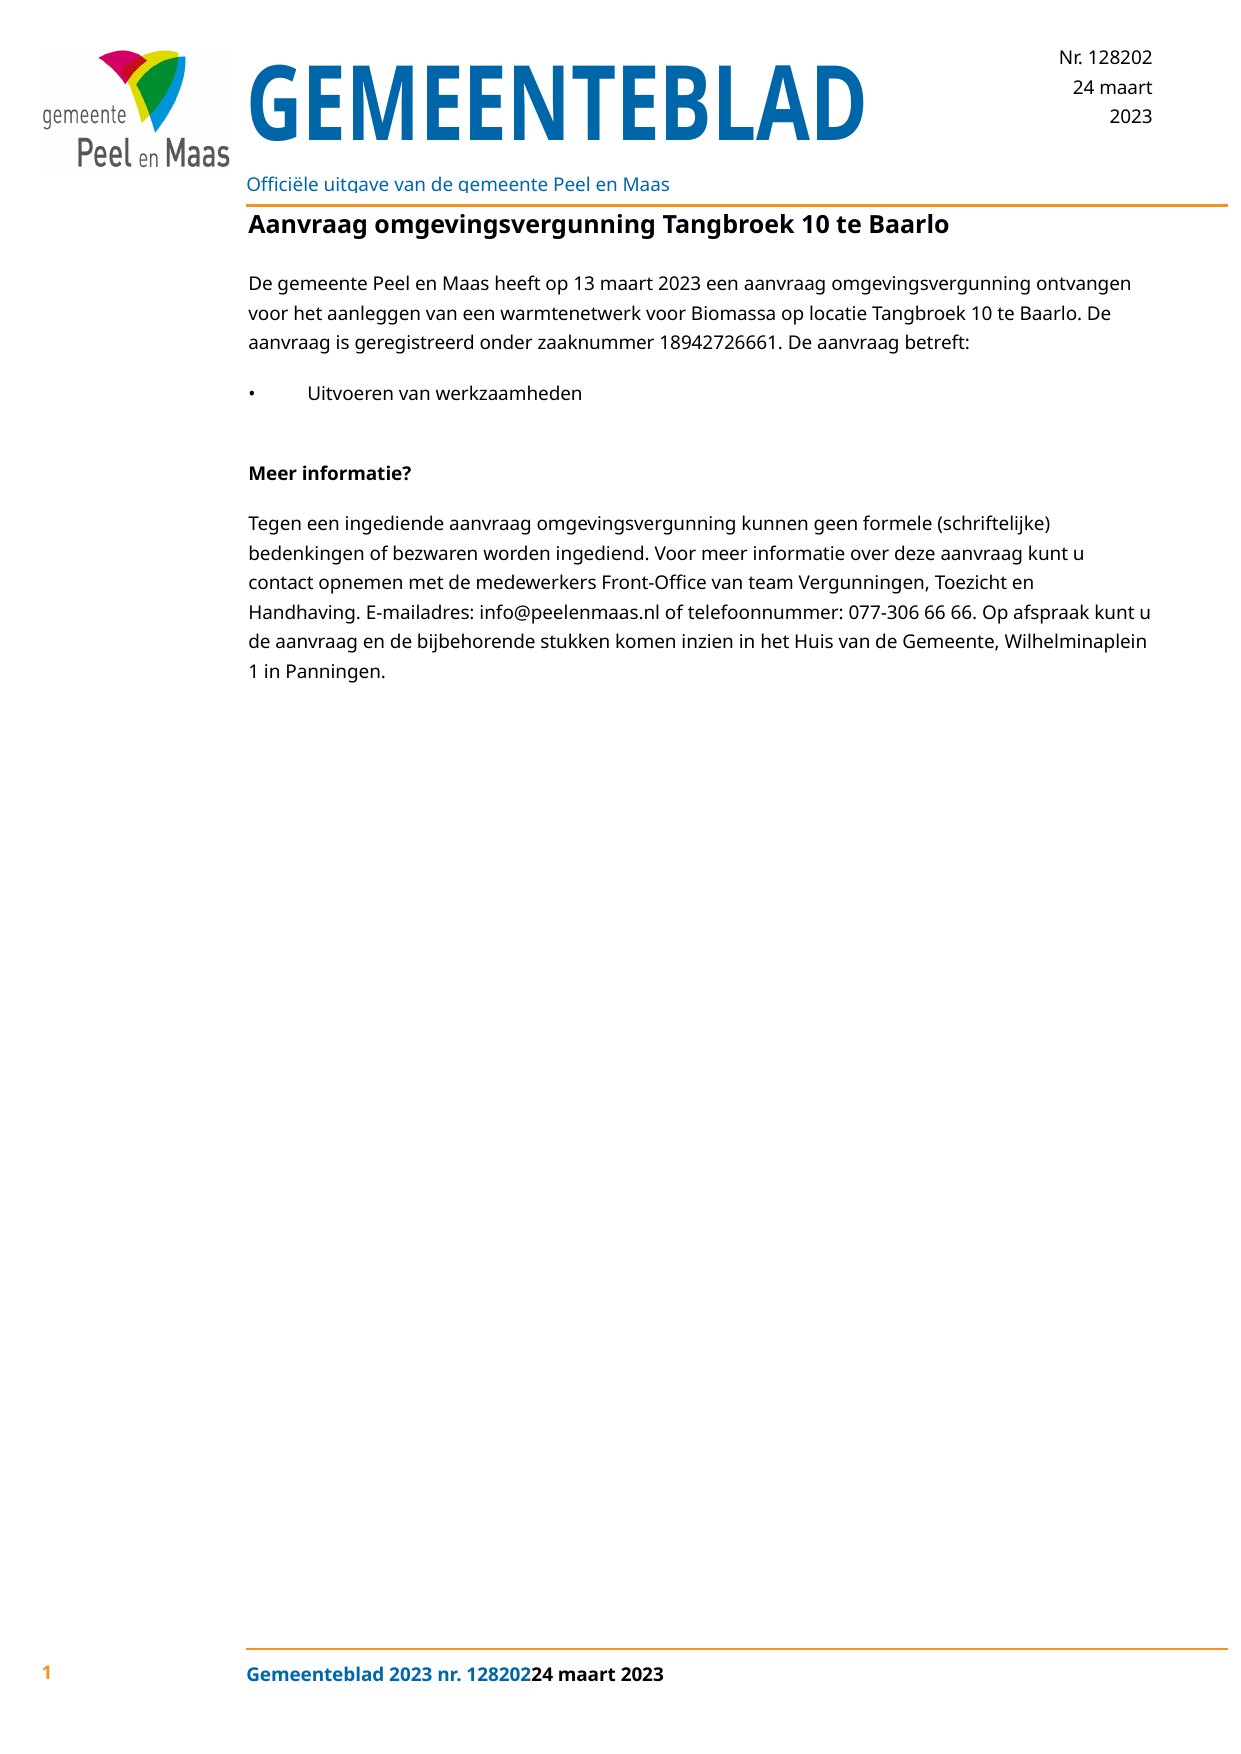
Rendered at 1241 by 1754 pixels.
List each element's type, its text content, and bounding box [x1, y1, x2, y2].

text Aanvraag omgevingsvergunning Tangbroek 10 te Baarlo [248, 207, 1152, 241]
text De gemeente Peel en Maas heeft op 13 maart 2023 een aanvraag omgevingsvergunning ontvangen voor het aanleggen van een warmtenetwerk voor Biomassa op locatie Tangbroek 10 te Baarlo. De aanvraag is geregistreerd onder zaaknummer 18942726661. De aanvraag betreft: [248, 270, 1152, 355]
text Meer informatie? [248, 460, 1152, 486]
text Tegen een ingediende aanvraag omgevingsvergunning kunnen geen formele (schriftelijke) bedenkingen of bezwaren worden ingediend. Voor meer informatie over deze aanvraag kunt u contact opnemen met de medewerkers Front-Office van team Vergunningen, Toezicht en Handhaving. E-mailadres: info@peelenmaas.nl of telefoonnummer: 077-306 66 66. Op afspraak kunt u de aanvraag en de bijbehorende stukken komen inzien in het Huis van de Gemeente, Wilhelminaplein 1 in Panningen. [248, 510, 1152, 684]
picture [41, 47, 231, 172]
list Uitvoeren van werkzaamheden [248, 380, 1152, 406]
